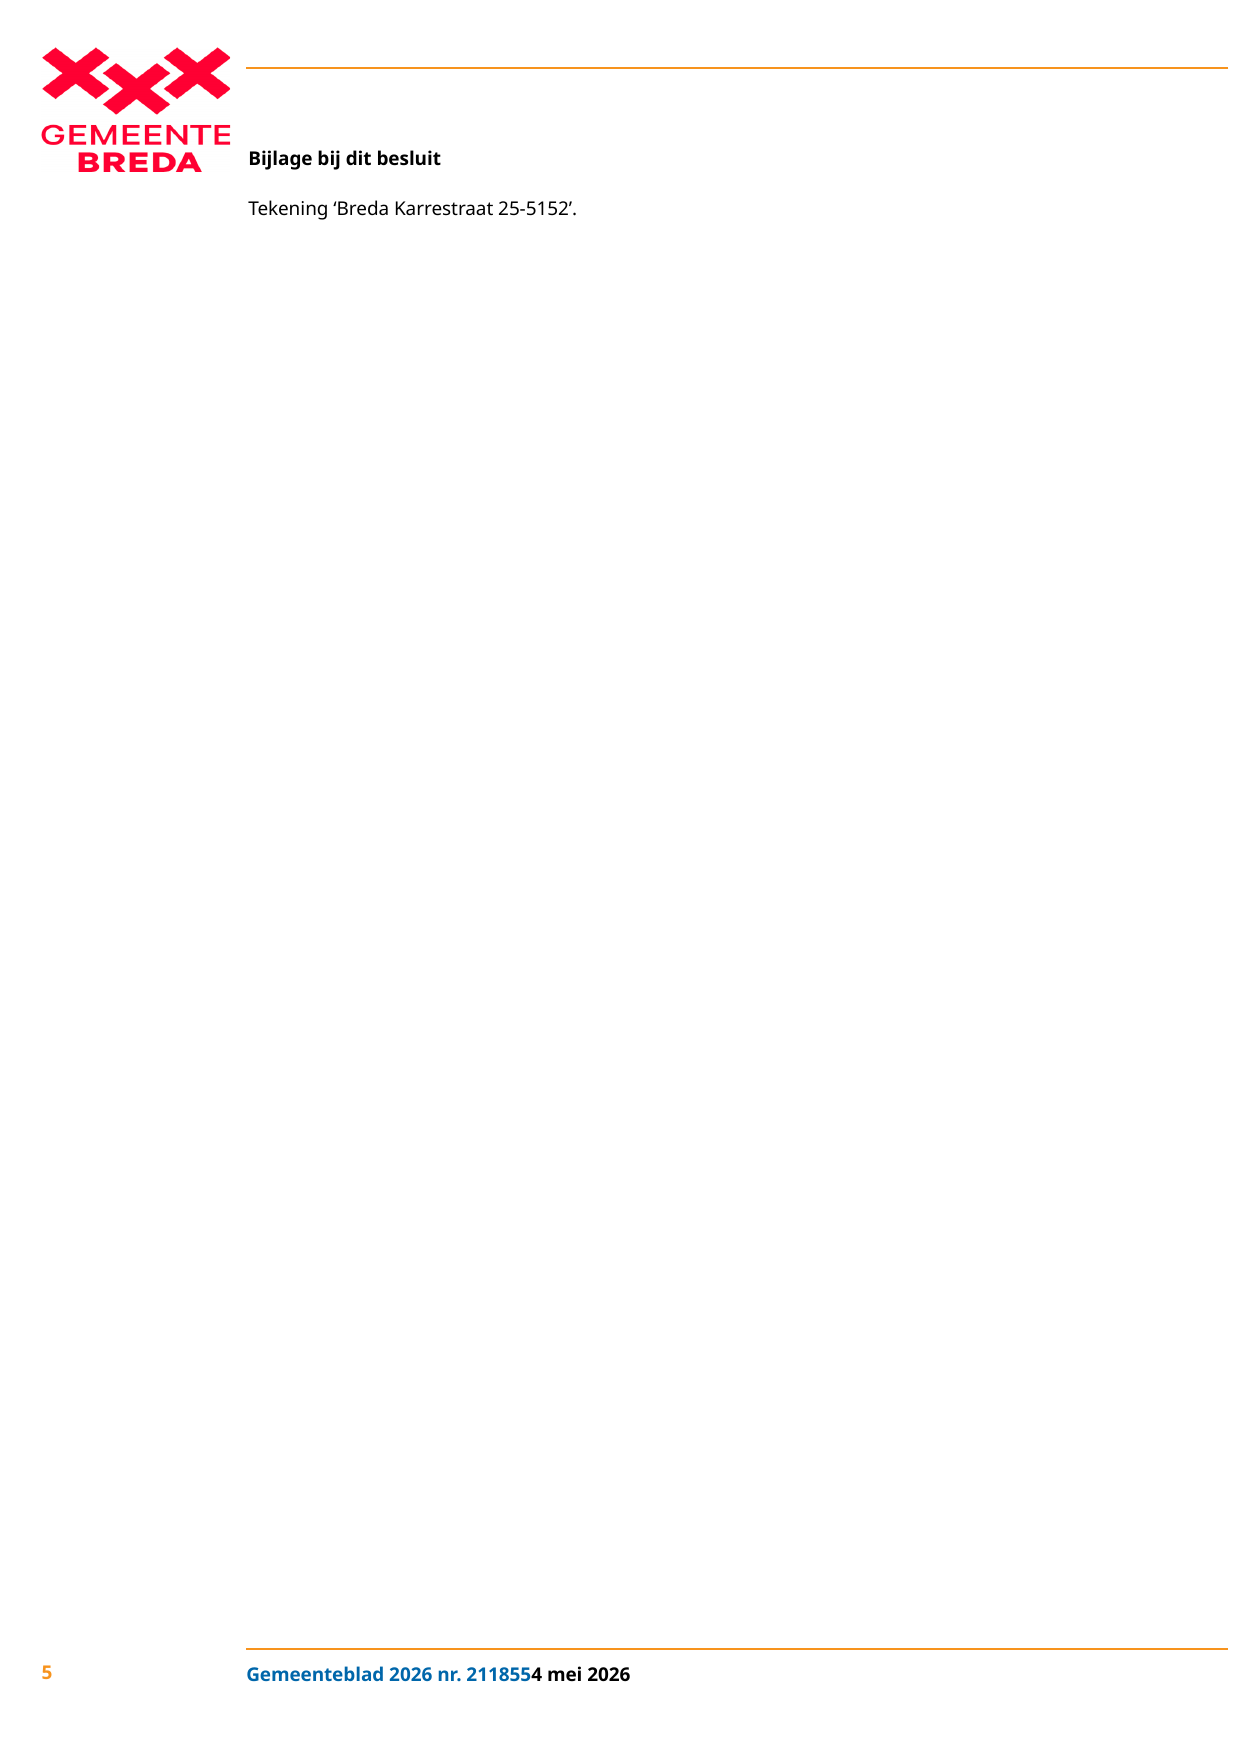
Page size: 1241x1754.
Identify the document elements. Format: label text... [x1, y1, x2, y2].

picture [41, 47, 231, 172]
text Tekening ‘Breda Karrestraat 25-5152’. [248, 196, 1152, 221]
text Bijlage bij dit besluit [248, 145, 1152, 171]
